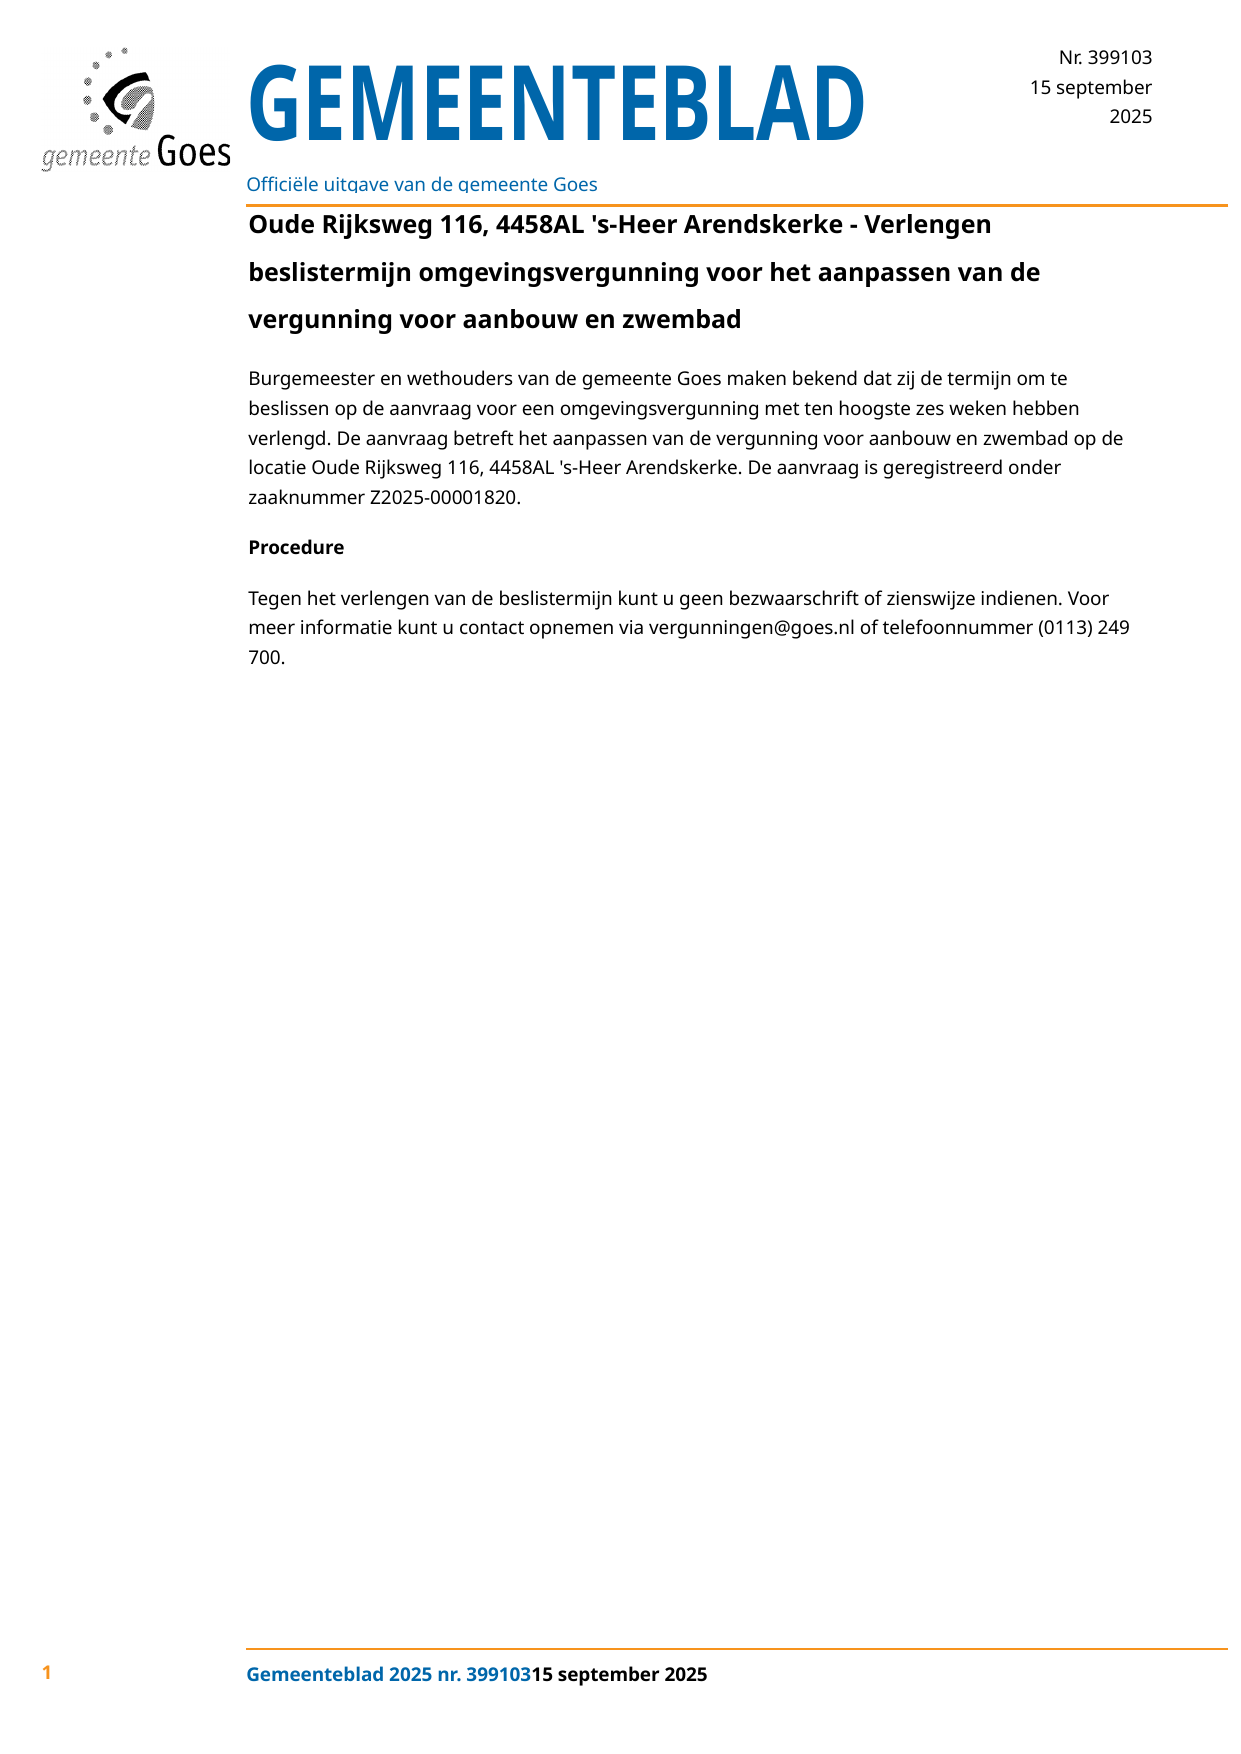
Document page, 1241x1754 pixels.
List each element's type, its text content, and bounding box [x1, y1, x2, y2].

text Oude Rijksweg 116, 4458AL 's-Heer Arendskerke - Verlengen beslistermijn omgevingsvergunning voor het aanpassen van de vergunning voor aanbouw en zwembad [248, 207, 1152, 336]
text Burgemeester en wethouders van de gemeente Goes maken bekend dat zij de termijn om te beslissen op de aanvraag voor een omgevingsvergunning met ten hoogste zes weken hebben verlengd. De aanvraag betreft het aanpassen van de vergunning voor aanbouw en zwembad op de locatie Oude Rijksweg 116, 4458AL 's-Heer Arendskerke. De aanvraag is geregistreerd onder zaaknummer Z2025-00001820. [248, 366, 1152, 509]
text Tegen het verlengen van de beslistermijn kunt u geen bezwaarschrift of zienswijze indienen. Voor meer informatie kunt u contact opnemen via vergunningen@goes.nl of telefoonnummer (0113) 249 700. [248, 585, 1152, 669]
text Procedure [248, 534, 1152, 560]
picture [41, 47, 231, 172]
